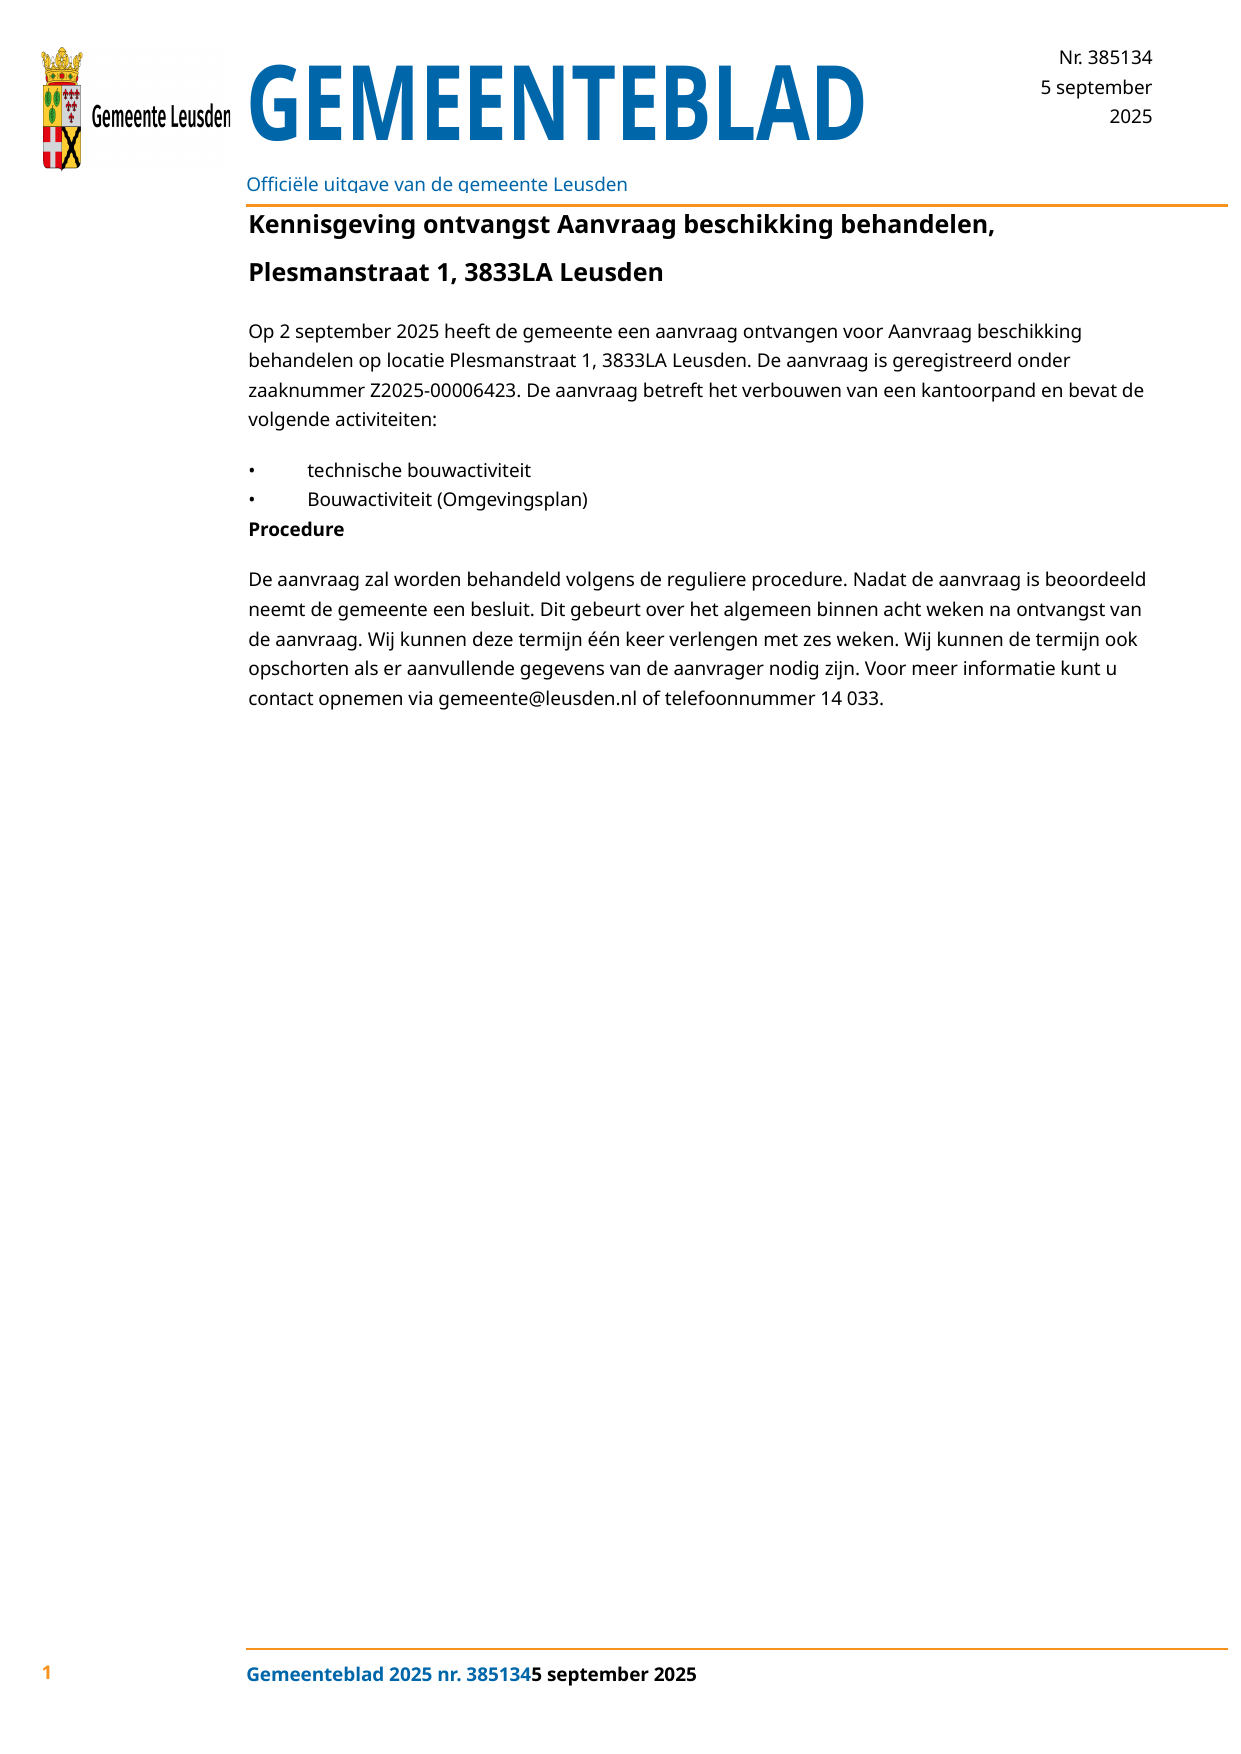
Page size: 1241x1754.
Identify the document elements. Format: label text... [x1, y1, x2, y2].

list technische bouwactiviteit [248, 457, 1152, 483]
picture [41, 47, 231, 172]
list Bouwactiviteit (Omgevingsplan) [248, 487, 1152, 512]
text Procedure [248, 516, 1152, 542]
text Op 2 september 2025 heeft de gemeente een aanvraag ontvangen voor Aanvraag beschikking behandelen op locatie Plesmanstraat 1, 3833LA Leusden. De aanvraag is geregistreerd onder zaaknummer Z2025-00006423. De aanvraag betreft het verbouwen van een kantoorpand en bevat de volgende activiteiten: [248, 318, 1152, 432]
text Kennisgeving ontvangst Aanvraag beschikking behandelen, Plesmanstraat 1, 3833LA Leusden [248, 207, 1152, 288]
text De aanvraag zal worden behandeld volgens de reguliere procedure. Nadat de aanvraag is beoordeeld neemt de gemeente een besluit. Dit gebeurt over het algemeen binnen acht weken na ontvangst van de aanvraag. Wij kunnen deze termijn één keer verlengen met zes weken. Wij kunnen de termijn ook opschorten als er aanvullende gegevens van de aanvrager nodig zijn. Voor meer informatie kunt u contact opnemen via gemeente@leusden.nl of telefoonnummer 14 033. [248, 567, 1152, 711]
